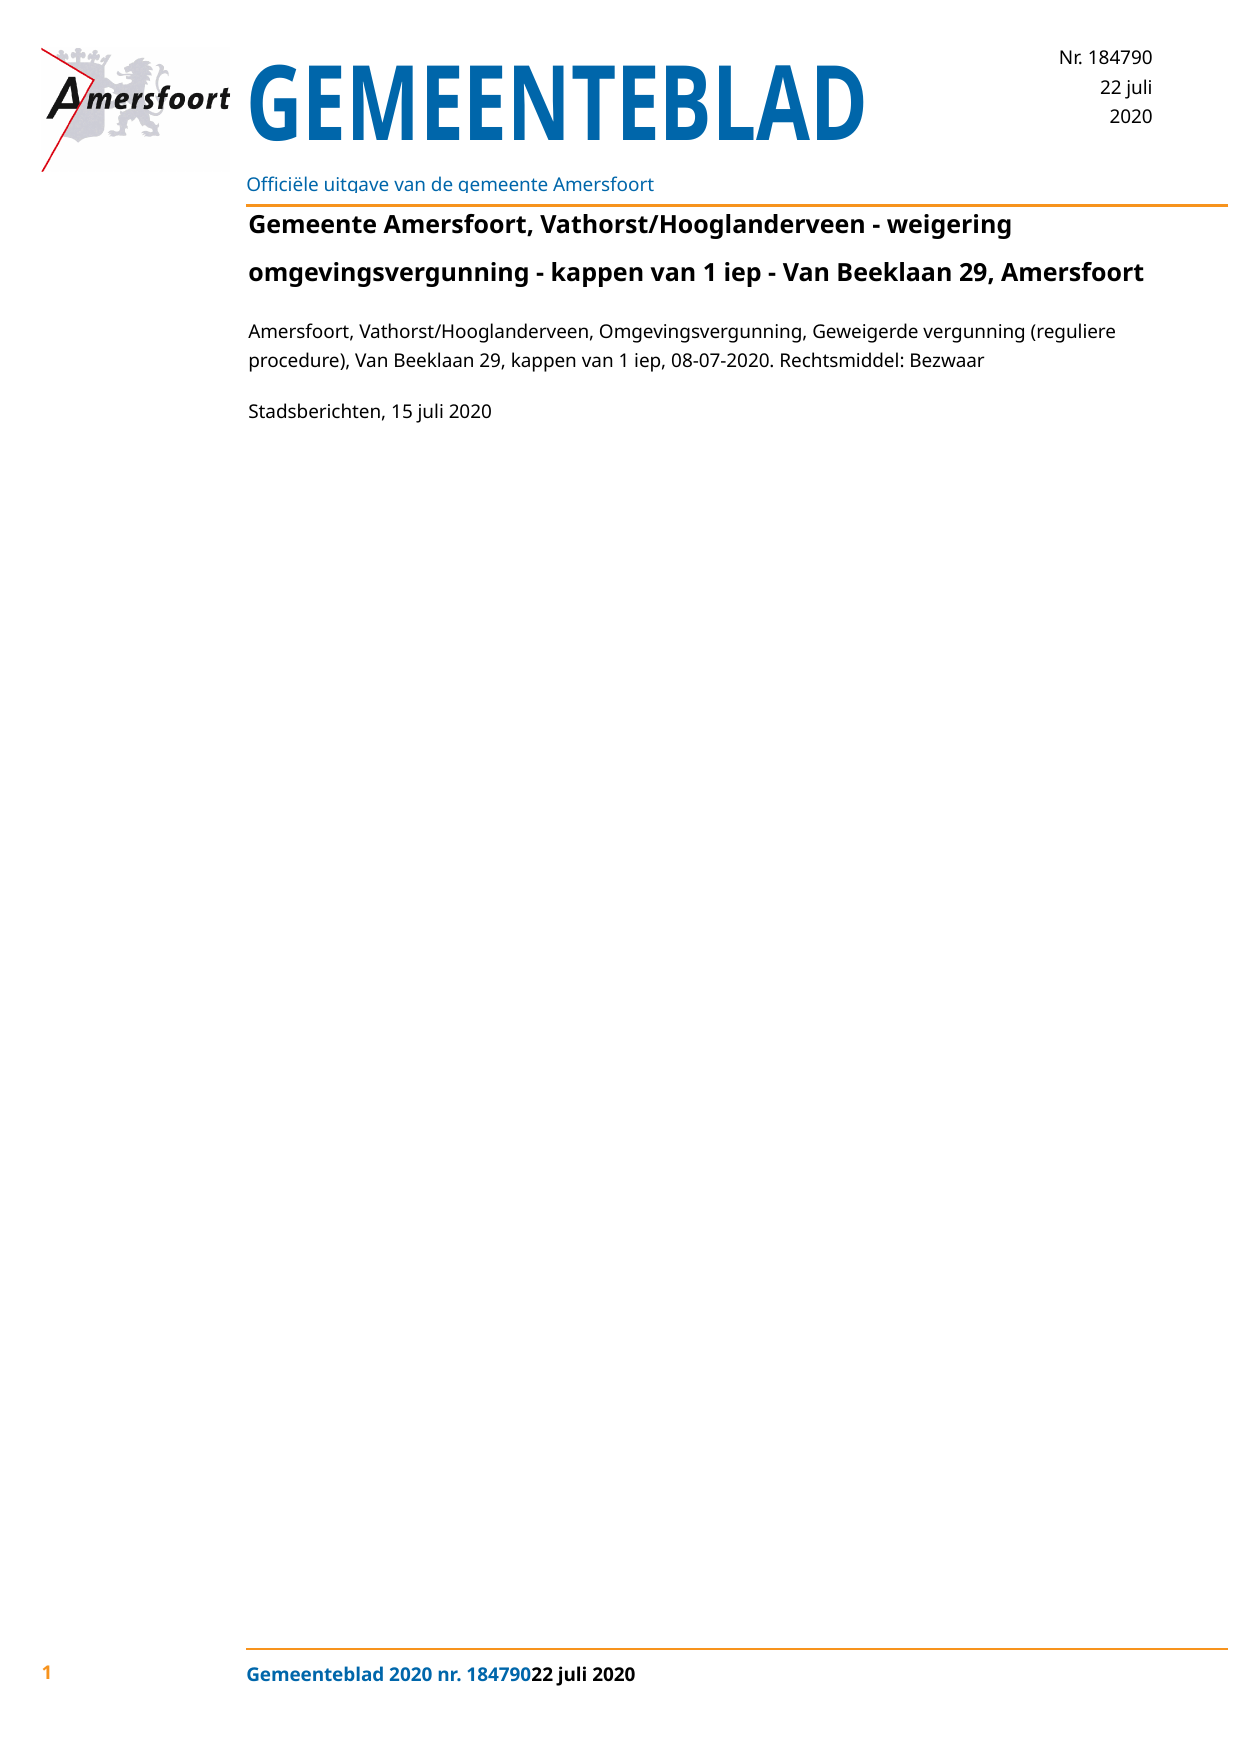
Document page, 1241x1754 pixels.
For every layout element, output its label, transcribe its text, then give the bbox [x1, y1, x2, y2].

text Gemeente Amersfoort, Vathorst/Hooglanderveen - weigering omgevingsvergunning - kappen van 1 iep - Van Beeklaan 29, Amersfoort [248, 207, 1152, 288]
text Stadsberichten, 15 juli 2020 [248, 398, 1152, 424]
picture [41, 47, 231, 172]
text Amersfoort, Vathorst/Hooglanderveen, Omgevingsvergunning, Geweigerde vergunning (reguliere procedure), Van Beeklaan 29, kappen van 1 iep, 08-07-2020. Rechtsmiddel: Bezwaar [248, 318, 1152, 373]
